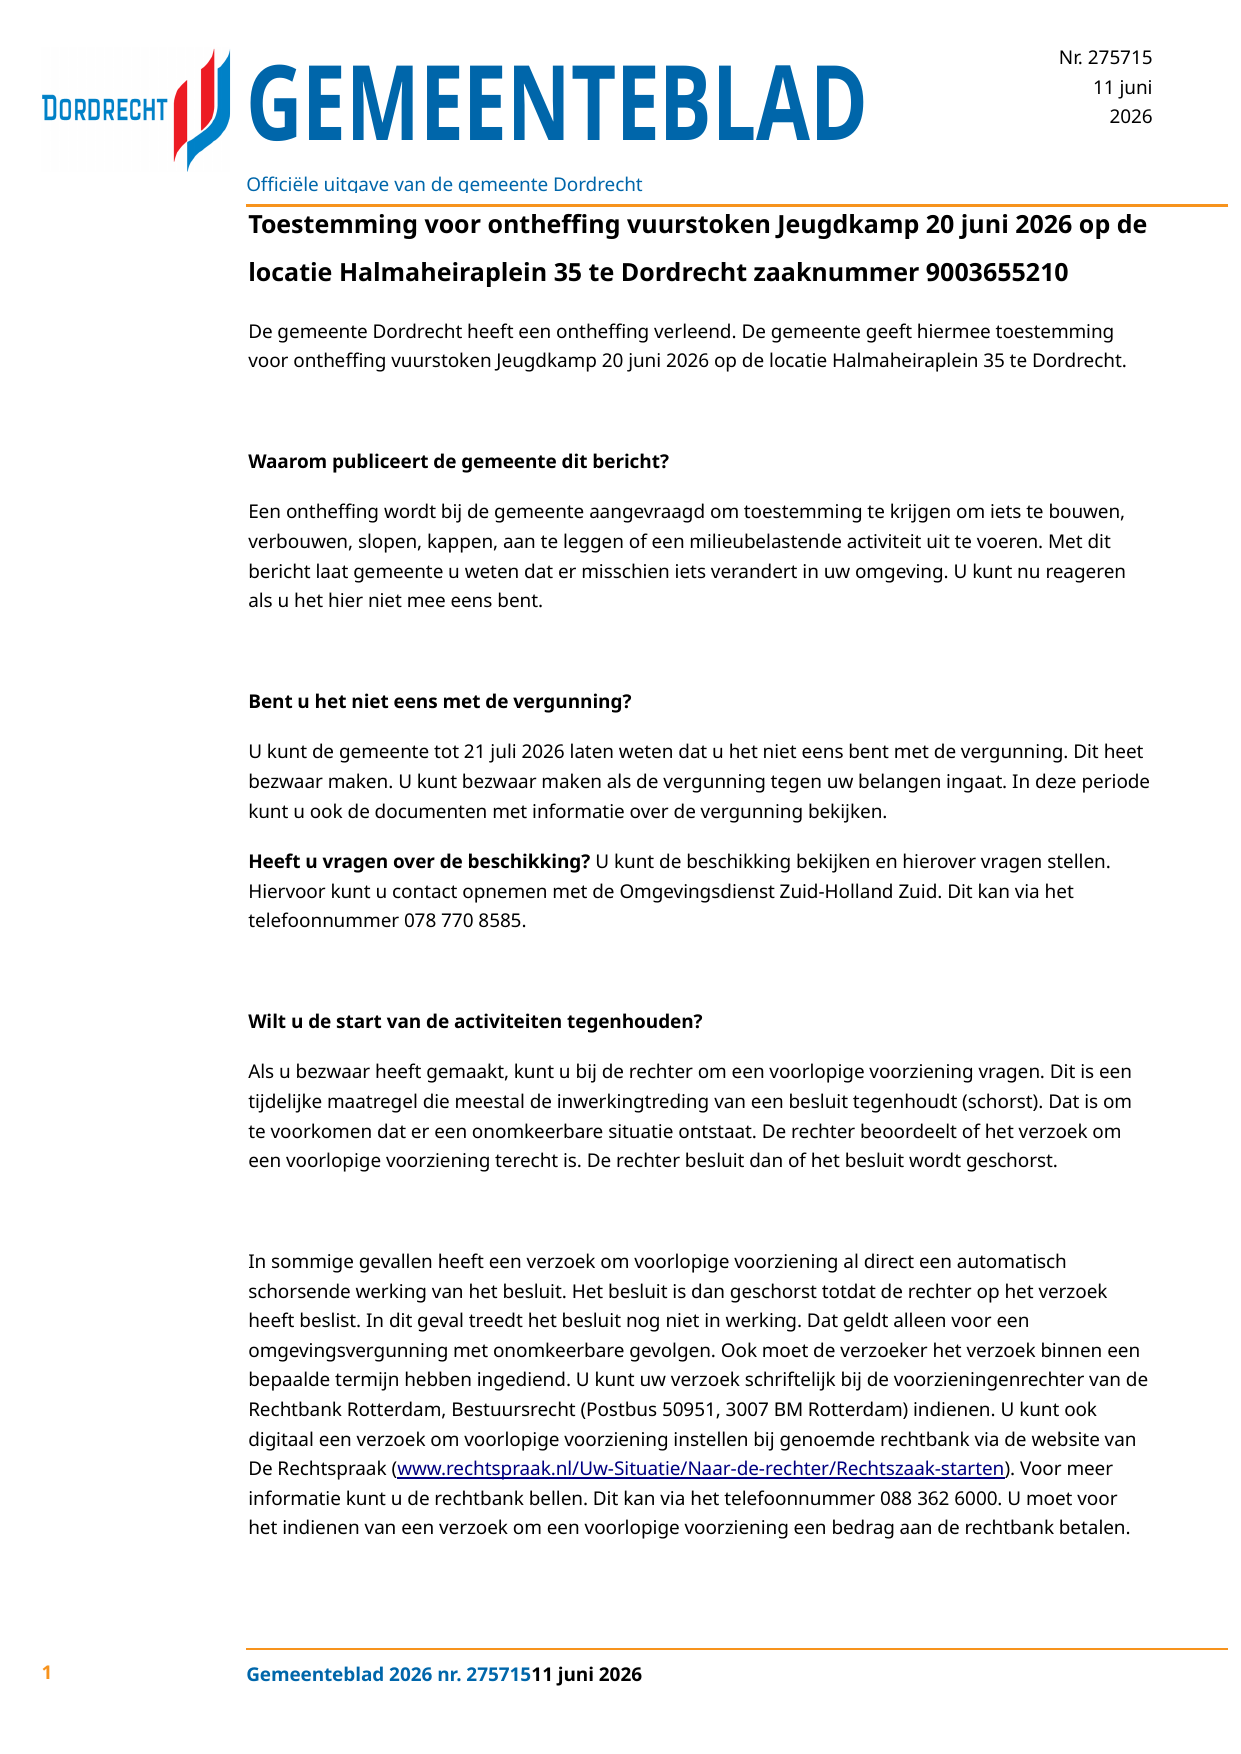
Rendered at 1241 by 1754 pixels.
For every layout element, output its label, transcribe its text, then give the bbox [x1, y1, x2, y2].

text Als u bezwaar heeft gemaakt, kunt u bij de rechter om een voorlopige voorziening vragen. Dit is een tijdelijke maatregel die meestal de inwerkingtreding van een besluit tegenhoudt (schorst). Dat is om te voorkomen dat er een onomkeerbare situatie ontstaat. De rechter beoordeelt of het verzoek om een voorlopige voorziening terecht is. De rechter besluit dan of het besluit wordt geschorst. [248, 1059, 1152, 1173]
picture [41, 47, 231, 172]
text In sommige gevallen heeft een verzoek om voorlopige voorziening al direct een automatisch schorsende werking van het besluit. Het besluit is dan geschorst totdat de rechter op het verzoek heeft beslist. In dit geval treedt het besluit nog niet in werking. Dat geldt alleen voor een omgevingsvergunning met onomkeerbare gevolgen. Ook moet de verzoeker het verzoek binnen een bepaalde termijn hebben ingediend. U kunt uw verzoek schriftelijk bij de voorzieningenrechter van de Rechtbank Rotterdam, Bestuursrecht (Postbus 50951, 3007 BM Rotterdam) indienen. U kunt ook digitaal een verzoek om voorlopige voorziening instellen bij genoemde rechtbank via de website van De Rechtspraak (www.rechtspraak.nl/Uw-Situatie/Naar-de-rechter/Rechtszaak-starten). Voor meer informatie kunt u de rechtbank bellen. Dit kan via het telefoonnummer 088 362 6000. U moet voor het indienen van een verzoek om een voorlopige voorziening een bedrag aan de rechtbank betalen. [248, 1248, 1152, 1540]
text U kunt de gemeente tot 21 juli 2026 laten weten dat u het niet eens bent met de vergunning. Dit heet bezwaar maken. U kunt bezwaar maken als de vergunning tegen uw belangen ingaat. In deze periode kunt u ook de documenten met informatie over de vergunning bekijken. [248, 739, 1152, 824]
text Waarom publiceert de gemeente dit bericht? [248, 448, 1152, 474]
text Toestemming voor ontheffing vuurstoken Jeugdkamp 20 juni 2026 op de locatie Halmaheiraplein 35 te Dordrecht zaaknummer 9003655210 [248, 207, 1152, 288]
text Heeft u vragen over de beschikking? U kunt de beschikking bekijken en hierover vragen stellen. Hiervoor kunt u contact opnemen met de Omgevingsdienst Zuid-Holland Zuid. Dit kan via het telefoonnummer 078 770 8585. [248, 848, 1152, 933]
text De gemeente Dordrecht heeft een ontheffing verleend. De gemeente geeft hiermee toestemming voor ontheffing vuurstoken Jeugdkamp 20 juni 2026 op de locatie Halmaheiraplein 35 te Dordrecht. [248, 318, 1152, 373]
text Bent u het niet eens met de vergunning? [248, 688, 1152, 714]
text Wilt u de start van de activiteiten tegenhouden? [248, 1008, 1152, 1034]
text Een ontheffing wordt bij de gemeente aangevraagd om toestemming te krijgen om iets te bouwen, verbouwen, slopen, kappen, aan te leggen of een milieubelastende activiteit uit te voeren. Met dit bericht laat gemeente u weten dat er misschien iets verandert in uw omgeving. U kunt nu reageren als u het hier niet mee eens bent. [248, 499, 1152, 613]
